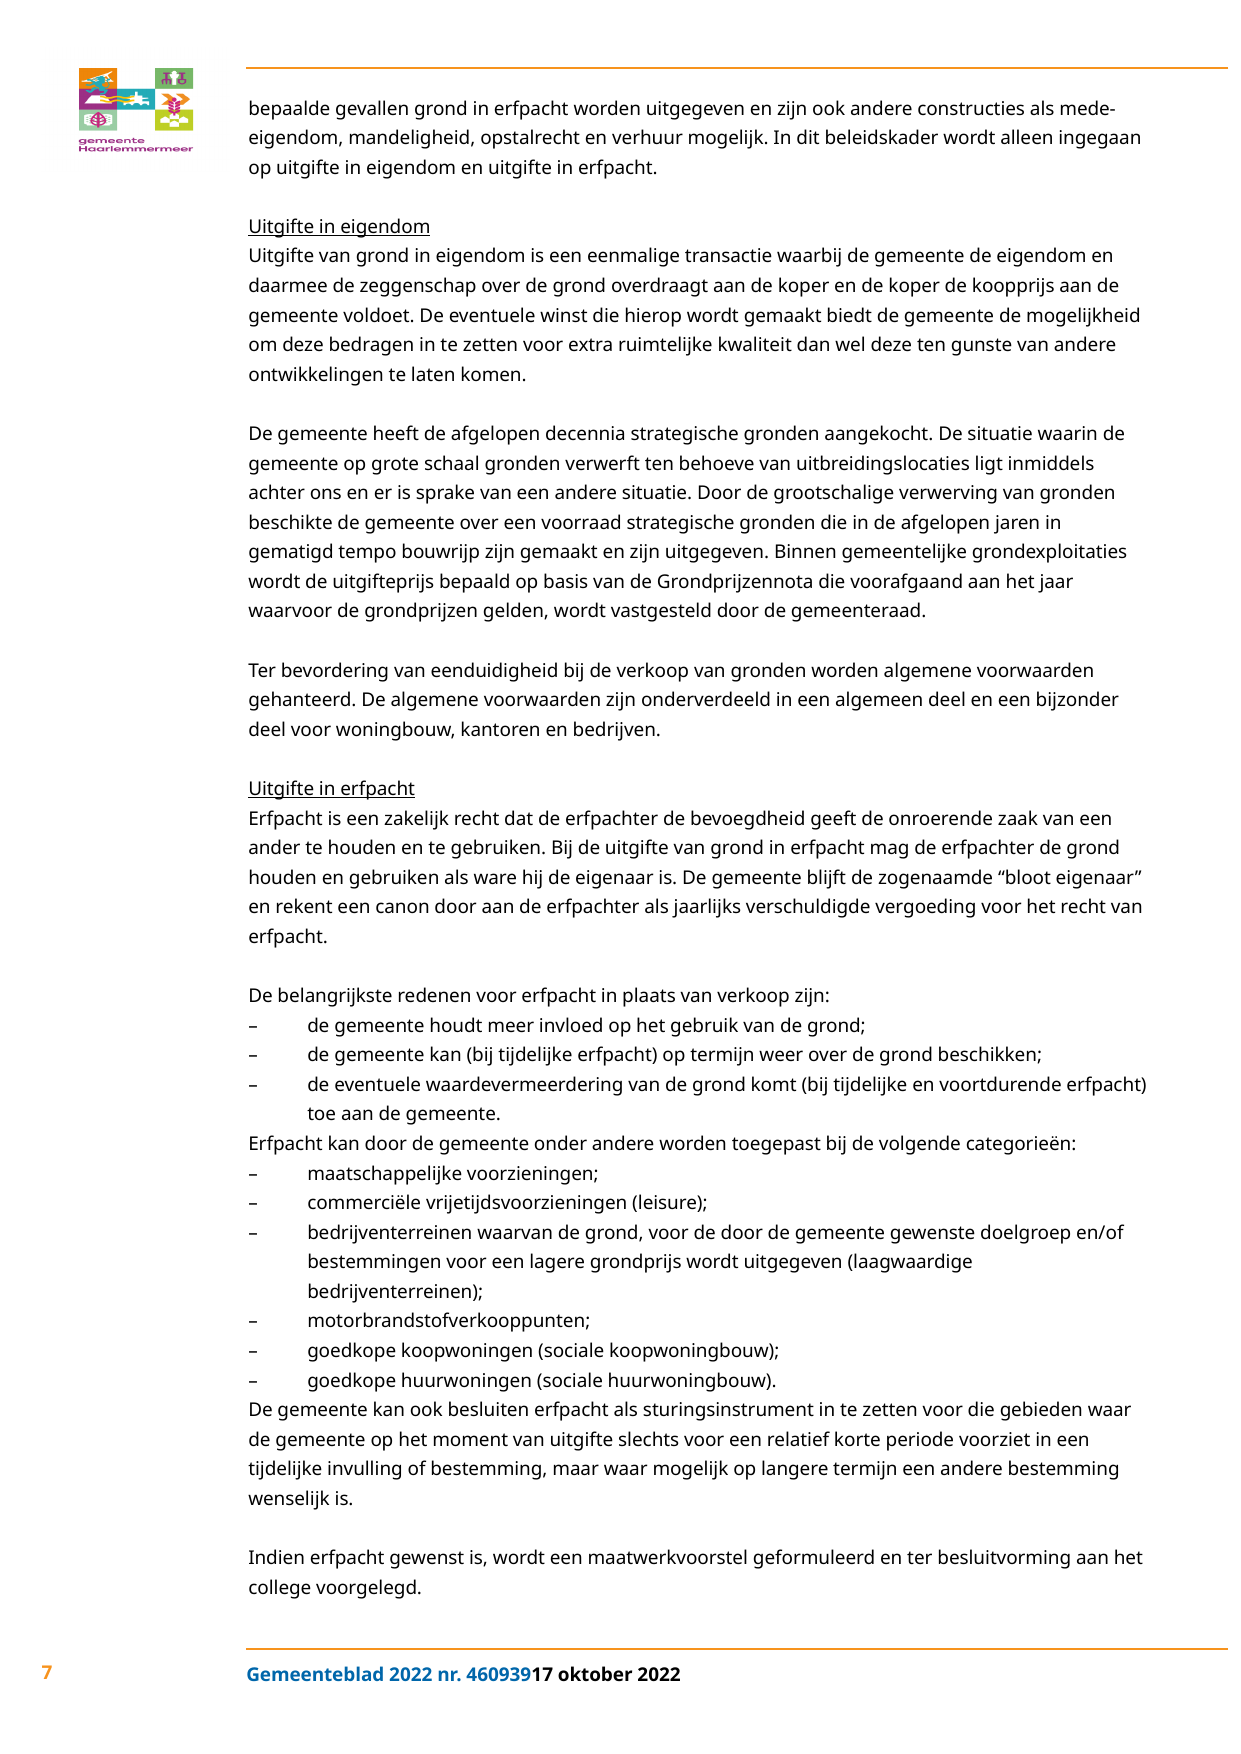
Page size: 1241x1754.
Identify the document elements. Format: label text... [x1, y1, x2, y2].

text De gemeente kan ook besluiten erfpacht als sturingsinstrument in te zetten voor die gebieden waar de gemeente op het moment van uitgifte slechts voor een relatief korte periode voorziet in een tijdelijke invulling of bestemming, maar waar mogelijk op langere termijn een andere bestemming wenselijk is. [248, 1396, 1152, 1511]
list motorbrandstofverkooppunten; [248, 1308, 1152, 1333]
list de eventuele waardevermeerdering van de grond komt (bij tijdelijke en voortdurende erfpacht) toe aan de gemeente. [248, 1071, 1152, 1126]
list goedkope huurwoningen (sociale huurwoningbouw). [248, 1367, 1152, 1393]
text Erfpacht is een zakelijk recht dat de erfpachter de bevoegdheid geeft de onroerende zaak van een ander te houden en te gebruiken. Bij de uitgifte van grond in erfpacht mag de erfpachter de grond houden en gebruiken als ware hij de eigenaar is. De gemeente blijft de zogenaamde “bloot eigenaar” en rekent een canon door aan de erfpachter als jaarlijks verschuldigde vergoeding voor het recht van erfpacht. [248, 805, 1152, 949]
list de gemeente houdt meer invloed op het gebruik van de grond; [248, 1012, 1152, 1038]
list bedrijventerreinen waarvan de grond, voor de door de gemeente gewenste doelgroep en/of bestemmingen voor een lagere grondprijs wordt uitgegeven (laagwaardige bedrijventerreinen); [248, 1219, 1152, 1304]
text De belangrijkste redenen voor erfpacht in plaats van verkoop zijn: [248, 982, 1152, 1008]
text Ter bevordering van eenduidigheid bij de verkoop van gronden worden algemene voorwaarden gehanteerd. De algemene voorwaarden zijn onderverdeeld in een algemeen deel en een bijzonder deel voor woningbouw, kantoren en bedrijven. [248, 657, 1152, 742]
picture [41, 47, 231, 172]
text De gemeente heeft de afgelopen decennia strategische gronden aangekocht. De situatie waarin de gemeente op grote schaal gronden verwerft ten behoeve van uitbreidingslocaties ligt inmiddels achter ons en er is sprake van een andere situatie. Door de grootschalige verwerving van gronden beschikte de gemeente over een voorraad strategische gronden die in de afgelopen jaren in gematigd tempo bouwrijp zijn gemaakt en zijn uitgegeven. Binnen gemeentelijke grondexploitaties wordt de uitgifteprijs bepaald op basis van de Grondprijzennota die voorafgaand aan het jaar waarvoor de grondprijzen gelden, wordt vastgesteld door de gemeenteraad. [248, 420, 1152, 623]
text Erfpacht kan door de gemeente onder andere worden toegepast bij de volgende categorieën: [248, 1130, 1152, 1156]
list goedkope koopwoningen (sociale koopwoningbouw); [248, 1337, 1152, 1363]
text Indien erfpacht gewenst is, wordt een maatwerkvoorstel geformuleerd en ter besluitvorming aan het college voorgelegd. [248, 1544, 1152, 1600]
text Uitgifte in eigendom [248, 213, 1152, 239]
list maatschappelijke voorzieningen; [248, 1160, 1152, 1186]
text bepaalde gevallen grond in erfpacht worden uitgegeven en zijn ook andere constructies als mede-eigendom, mandeligheid, opstalrecht en verhuur mogelijk. In dit beleidskader wordt alleen ingegaan op uitgifte in eigendom en uitgifte in erfpacht. [248, 95, 1152, 180]
text Uitgifte in erfpacht [248, 775, 1152, 801]
list commerciële vrijetijdsvoorzieningen (leisure); [248, 1189, 1152, 1215]
list de gemeente kan (bij tijdelijke erfpacht) op termijn weer over de grond beschikken; [248, 1041, 1152, 1067]
text Uitgifte van grond in eigendom is een eenmalige transactie waarbij de gemeente de eigendom en daarmee de zeggenschap over de grond overdraagt aan de koper en de koper de koopprijs aan de gemeente voldoet. De eventuele winst die hierop wordt gemaakt biedt de gemeente de mogelijkheid om deze bedragen in te zetten voor extra ruimtelijke kwaliteit dan wel deze ten gunste van andere ontwikkelingen te laten komen. [248, 243, 1152, 387]
